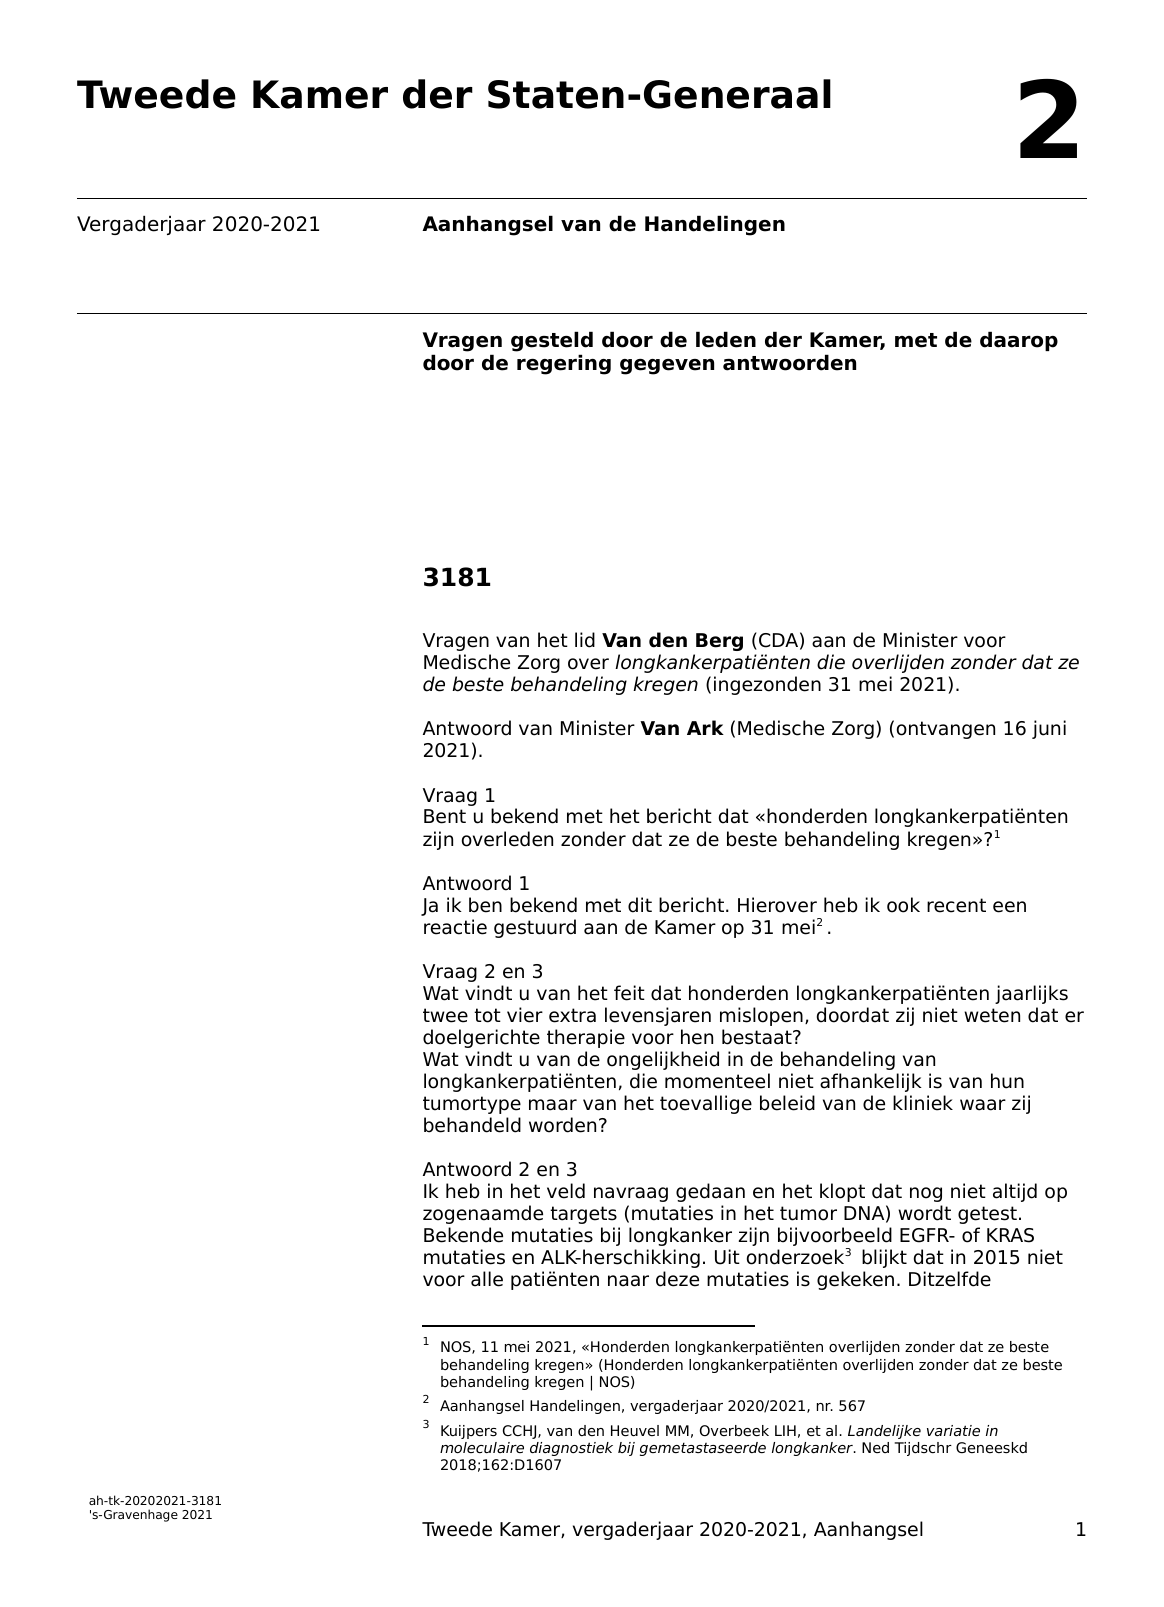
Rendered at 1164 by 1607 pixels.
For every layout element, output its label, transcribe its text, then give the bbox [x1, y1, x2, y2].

text Vraag 1 [422, 784, 1087, 806]
table_cell [77, 314, 422, 375]
table_header Tweede Kamer der Staten-Generaal [77, 59, 886, 198]
text 3181 [422, 563, 1087, 592]
table_cell Aanhangsel van de Handelingen [422, 199, 1087, 313]
text Vragen van het lid Van den Berg (CDA) aan de Minister voor Medische Zorg over longkankerpatiënten die overlijden zonder dat ze de beste behandeling kregen (ingezonden 31 mei 2021). [422, 630, 1087, 696]
text Antwoord van Minister Van Ark (Medische Zorg) (ontvangen 16 juni 2021). [422, 718, 1087, 762]
table_header 2 [886, 59, 1087, 198]
table_cell Vragen gesteld door de leden der Kamer, met de daarop door de regering gegeven antwoorden [422, 314, 1087, 375]
table_cell Vergaderjaar 2020-2021 [77, 199, 422, 313]
text Wat vindt u van de ongelijkheid in de behandeling van longkankerpatiënten, die momenteel niet afhankelijk is van hun tumortype maar van het toevallige beleid van de kliniek waar zij behandeld worden? [422, 1049, 1087, 1137]
text ah-tk-20202021-3181 [88, 1494, 323, 1508]
text Ik heb in het veld navraag gedaan en het klopt dat nog niet altijd op zogenaamde targets (mutaties in het tumor DNA) wordt getest. Bekende mutaties bij longkanker zijn bijvoorbeeld EGFR- of KRAS mutaties en ALK-herschikking. Uit onderzoek blijkt dat in 2015 niet voor alle patiënten naar deze mutaties is gekeken. Ditzelfde [422, 1181, 1087, 1291]
text Antwoord 1 [422, 873, 1087, 894]
text Kuijpers CCHJ, van den Heuvel MM, Overbeek LIH, et al. Landelijke variatie in moleculaire diagnostiek bij gemetastaseerde longkanker. Ned Tijdschr Geneeskd 2018;162:D1607 [422, 1418, 1087, 1474]
text NOS, 11 mei 2021, «Honderden longkankerpatiënten overlijden zonder dat ze beste behandeling kregen» (Honderden longkankerpatiënten overlijden zonder dat ze beste behandeling kregen | NOS) [422, 1335, 1087, 1391]
text Vraag 2 en 3 [422, 961, 1087, 983]
text Wat vindt u van het feit dat honderden longkankerpatiënten jaarlijks twee tot vier extra levensjaren mislopen, doordat zij niet weten dat er doelgerichte therapie voor hen bestaat? [422, 983, 1087, 1049]
text Antwoord 2 en 3 [422, 1159, 1087, 1181]
text Bent u bekend met het bericht dat «honderden longkankerpatiënten zijn overleden zonder dat ze de beste behandeling kregen»? [422, 806, 1087, 850]
text Aanhangsel Handelingen, vergaderjaar 2020/2021, nr. 567 [422, 1393, 1087, 1416]
text 's-Gravenhage 2021 [88, 1508, 323, 1522]
text Ja ik ben bekend met dit bericht. Hierover heb ik ook recent een reactie gestuurd aan de Kamer op 31 mei. [422, 894, 1087, 938]
